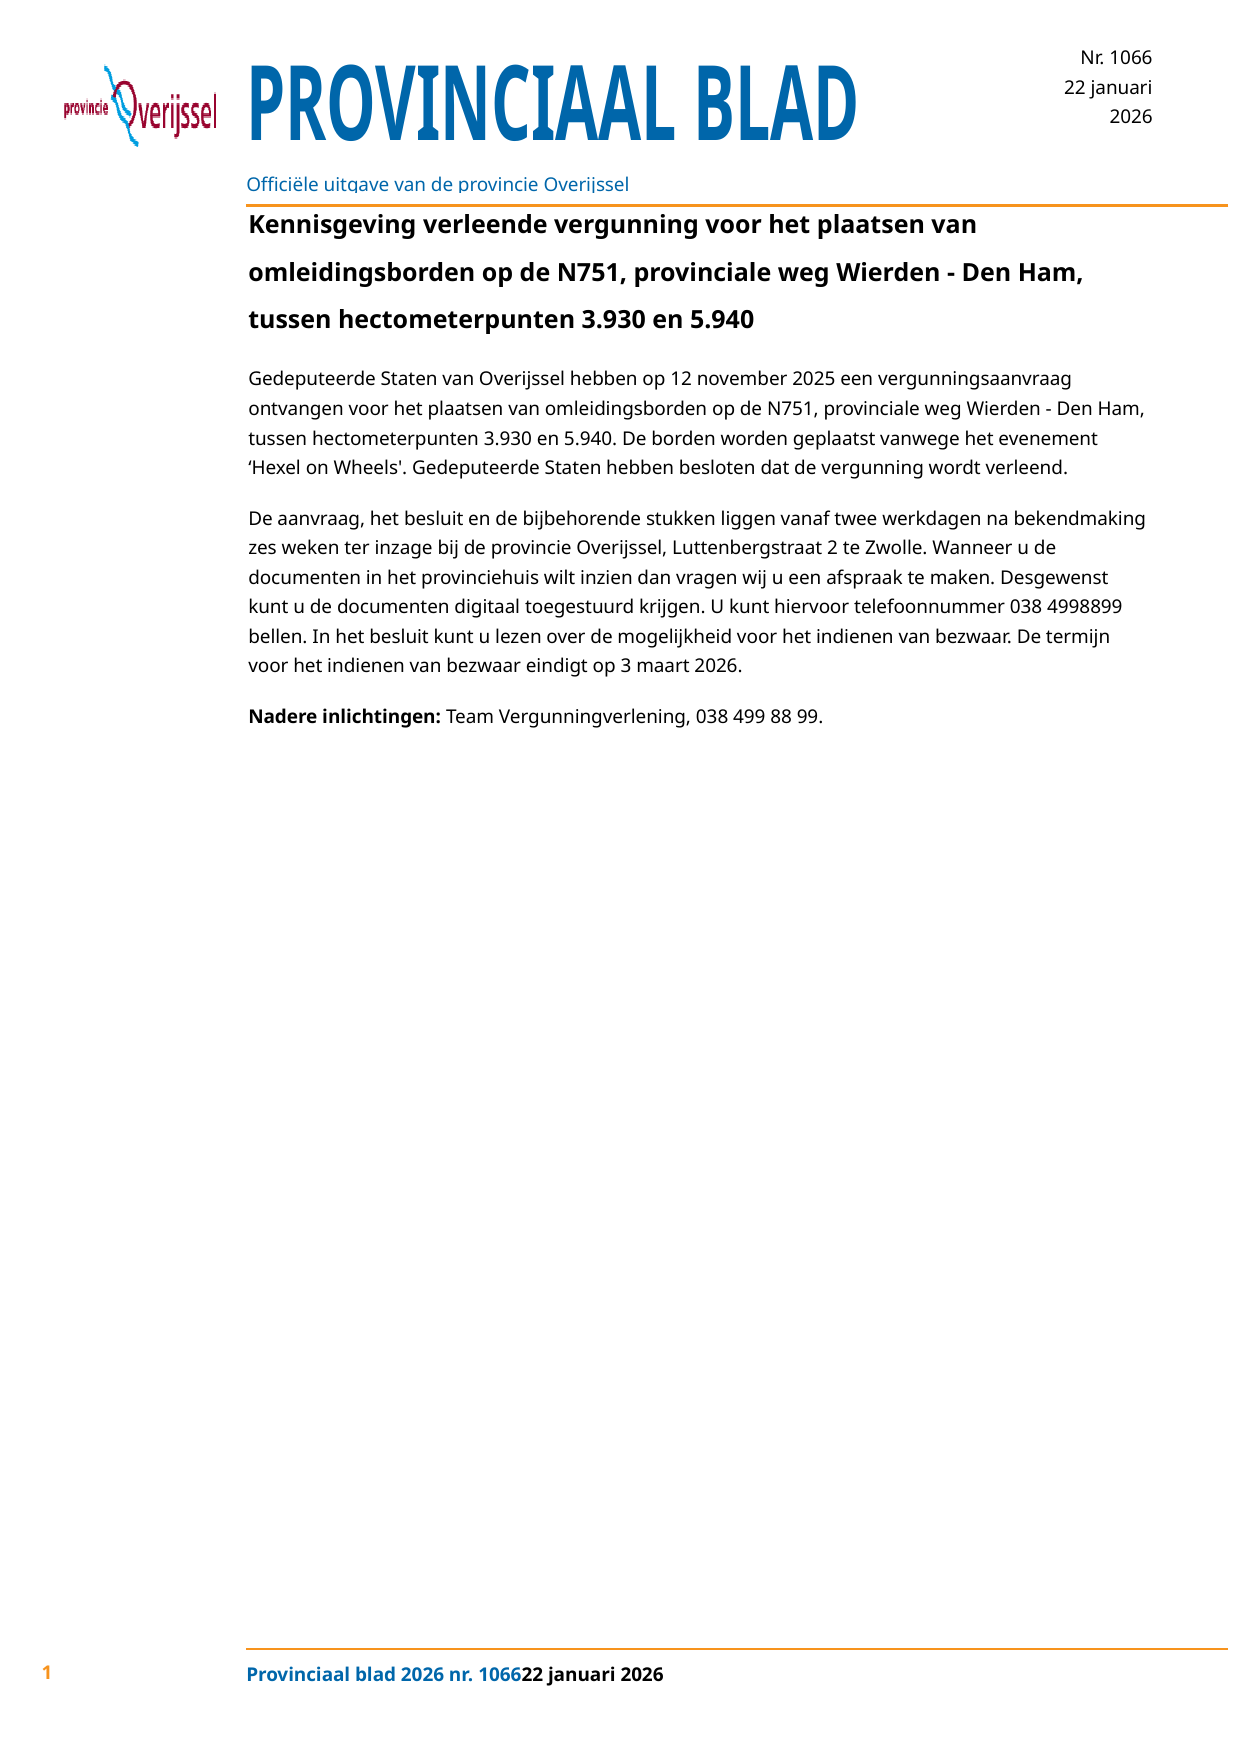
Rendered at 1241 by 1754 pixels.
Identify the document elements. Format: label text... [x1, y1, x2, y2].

text Kennisgeving verleende vergunning voor het plaatsen van omleidingsborden op de N751, provinciale weg Wierden - Den Ham, tussen hectometerpunten 3.930 en 5.940 [248, 207, 1152, 336]
text Gedeputeerde Staten van Overijssel hebben op 12 november 2025 een vergunningsaanvraag ontvangen voor het plaatsen van omleidingsborden op de N751, provinciale weg Wierden - Den Ham, tussen hectometerpunten 3.930 en 5.940. De borden worden geplaatst vanwege het evenement ‘Hexel on Wheels'. Gedeputeerde Staten hebben besloten dat de vergunning wordt verleend. [248, 366, 1152, 480]
picture [41, 47, 231, 172]
text De aanvraag, het besluit en de bijbehorende stukken liggen vanaf twee werkdagen na bekendmaking zes weken ter inzage bij de provincie Overijssel, Luttenbergstraat 2 te Zwolle. Wanneer u de documenten in het provinciehuis wilt inzien dan vragen wij u een afspraak te maken. Desgewenst kunt u de documenten digitaal toegestuurd krijgen. U kunt hiervoor telefoonnummer 038 4998899 bellen. In het besluit kunt u lezen over de mogelijkheid voor het indienen van bezwaar. De termijn voor het indienen van bezwaar eindigt op 3 maart 2026. [248, 505, 1152, 678]
text Nadere inlichtingen: Team Vergunningverlening, 038 499 88 99. [248, 703, 1152, 729]
